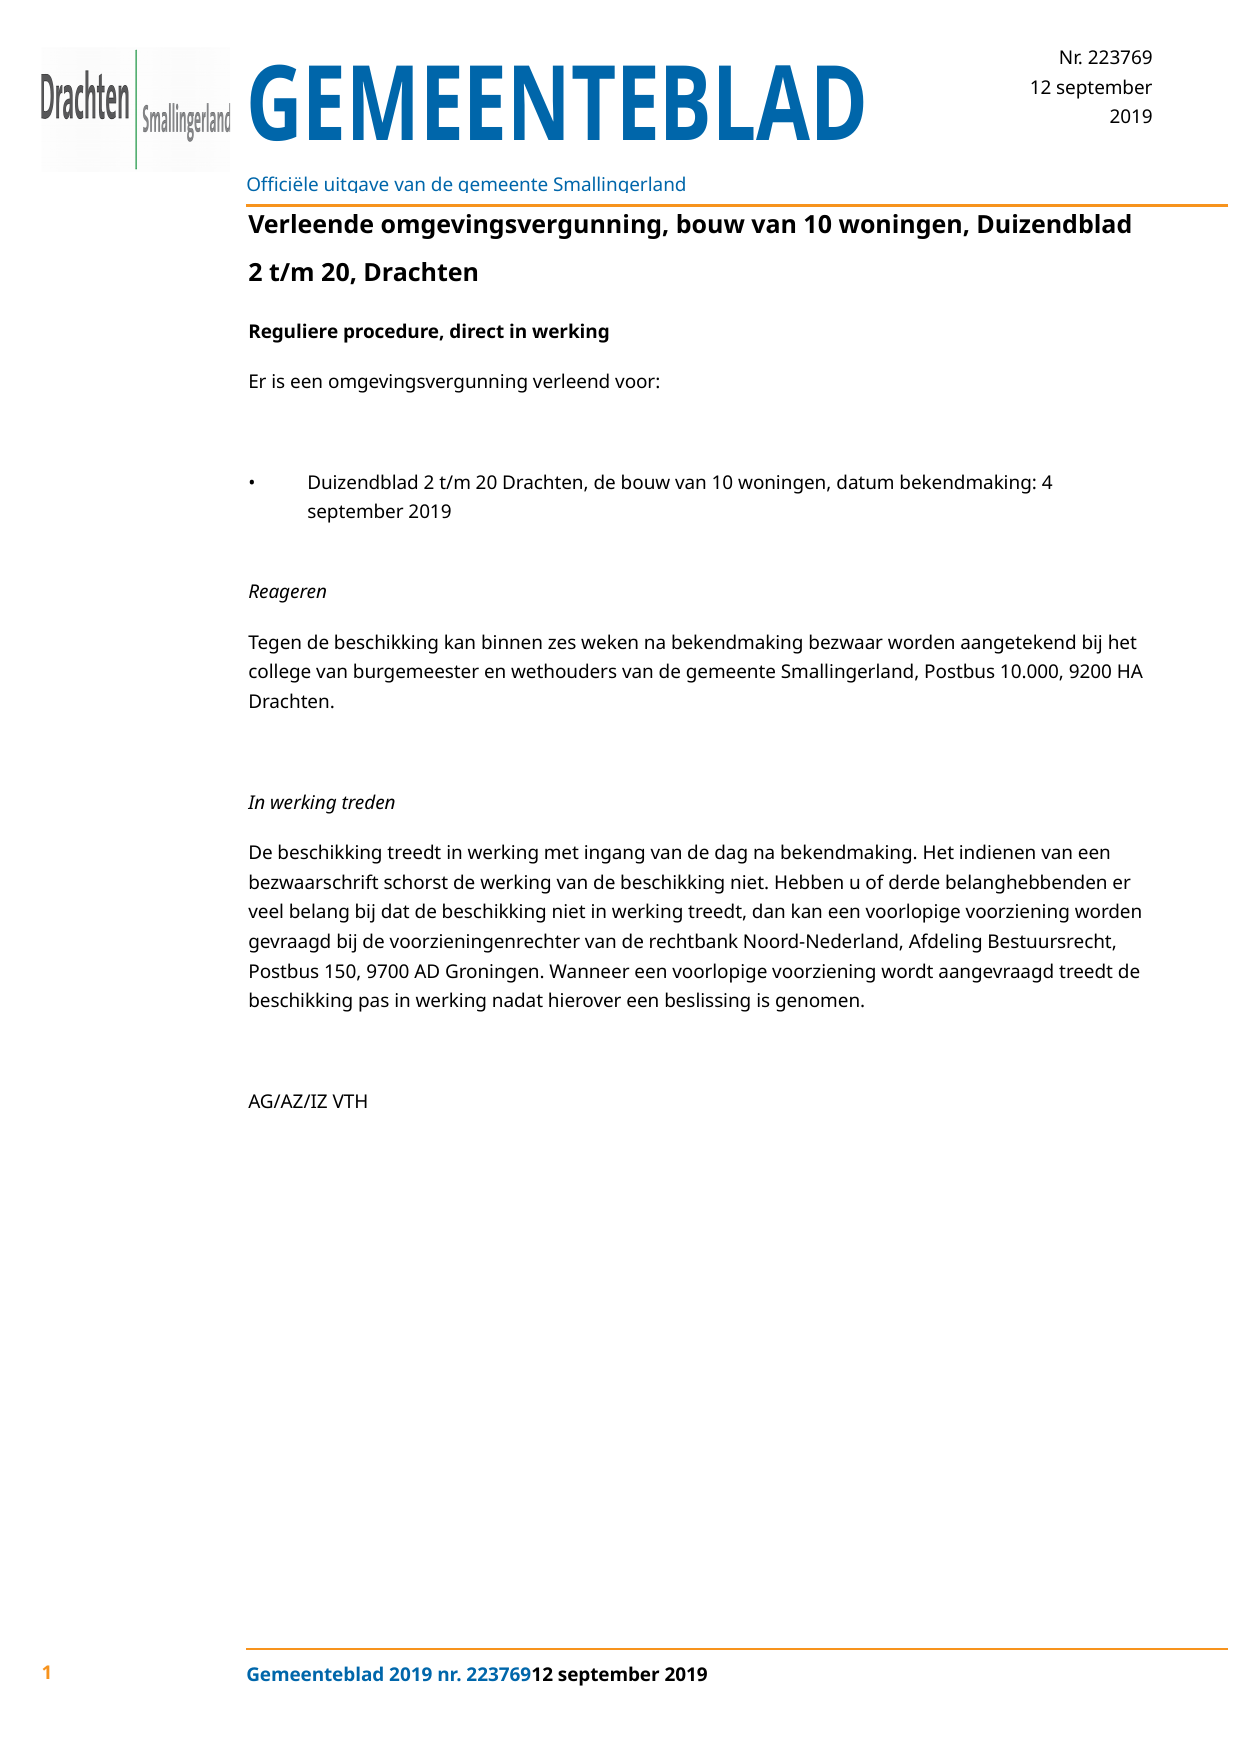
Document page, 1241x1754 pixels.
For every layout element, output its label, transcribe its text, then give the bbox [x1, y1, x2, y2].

text Reageren [248, 579, 1152, 604]
text Verleende omgevingsvergunning, bouw van 10 woningen, Duizendblad 2 t/m 20, Drachten [248, 207, 1152, 288]
text Tegen de beschikking kan binnen zes weken na bekendmaking bezwaar worden aangetekend bij het college van burgemeester en wethouders van de gemeente Smallingerland, Postbus 10.000, 9200 HA Drachten. [248, 629, 1152, 714]
picture [41, 47, 231, 172]
list Duizendblad 2 t/m 20 Drachten, de bouw van 10 woningen, datum bekendmaking: 4 september 2019 [248, 469, 1152, 524]
text Er is een omgevingsvergunning verleend voor: [248, 368, 1152, 394]
text AG/AZ/IZ VTH [248, 1088, 1152, 1114]
text Reguliere procedure, direct in werking [248, 318, 1152, 344]
text In werking treden [248, 789, 1152, 815]
text De beschikking treedt in werking met ingang van de dag na bekendmaking. Het indienen van een bezwaarschrift schorst de werking van de beschikking niet. Hebben u of derde belanghebbenden er veel belang bij dat de beschikking niet in werking treedt, dan kan een voorlopige voorziening worden gevraagd bij de voorzieningenrechter van de rechtbank Noord-Nederland, Afdeling Bestuursrecht, Postbus 150, 9700 AD Groningen. Wanneer een voorlopige voorziening wordt aangevraagd treedt de beschikking pas in werking nadat hierover een beslissing is genomen. [248, 839, 1152, 1013]
